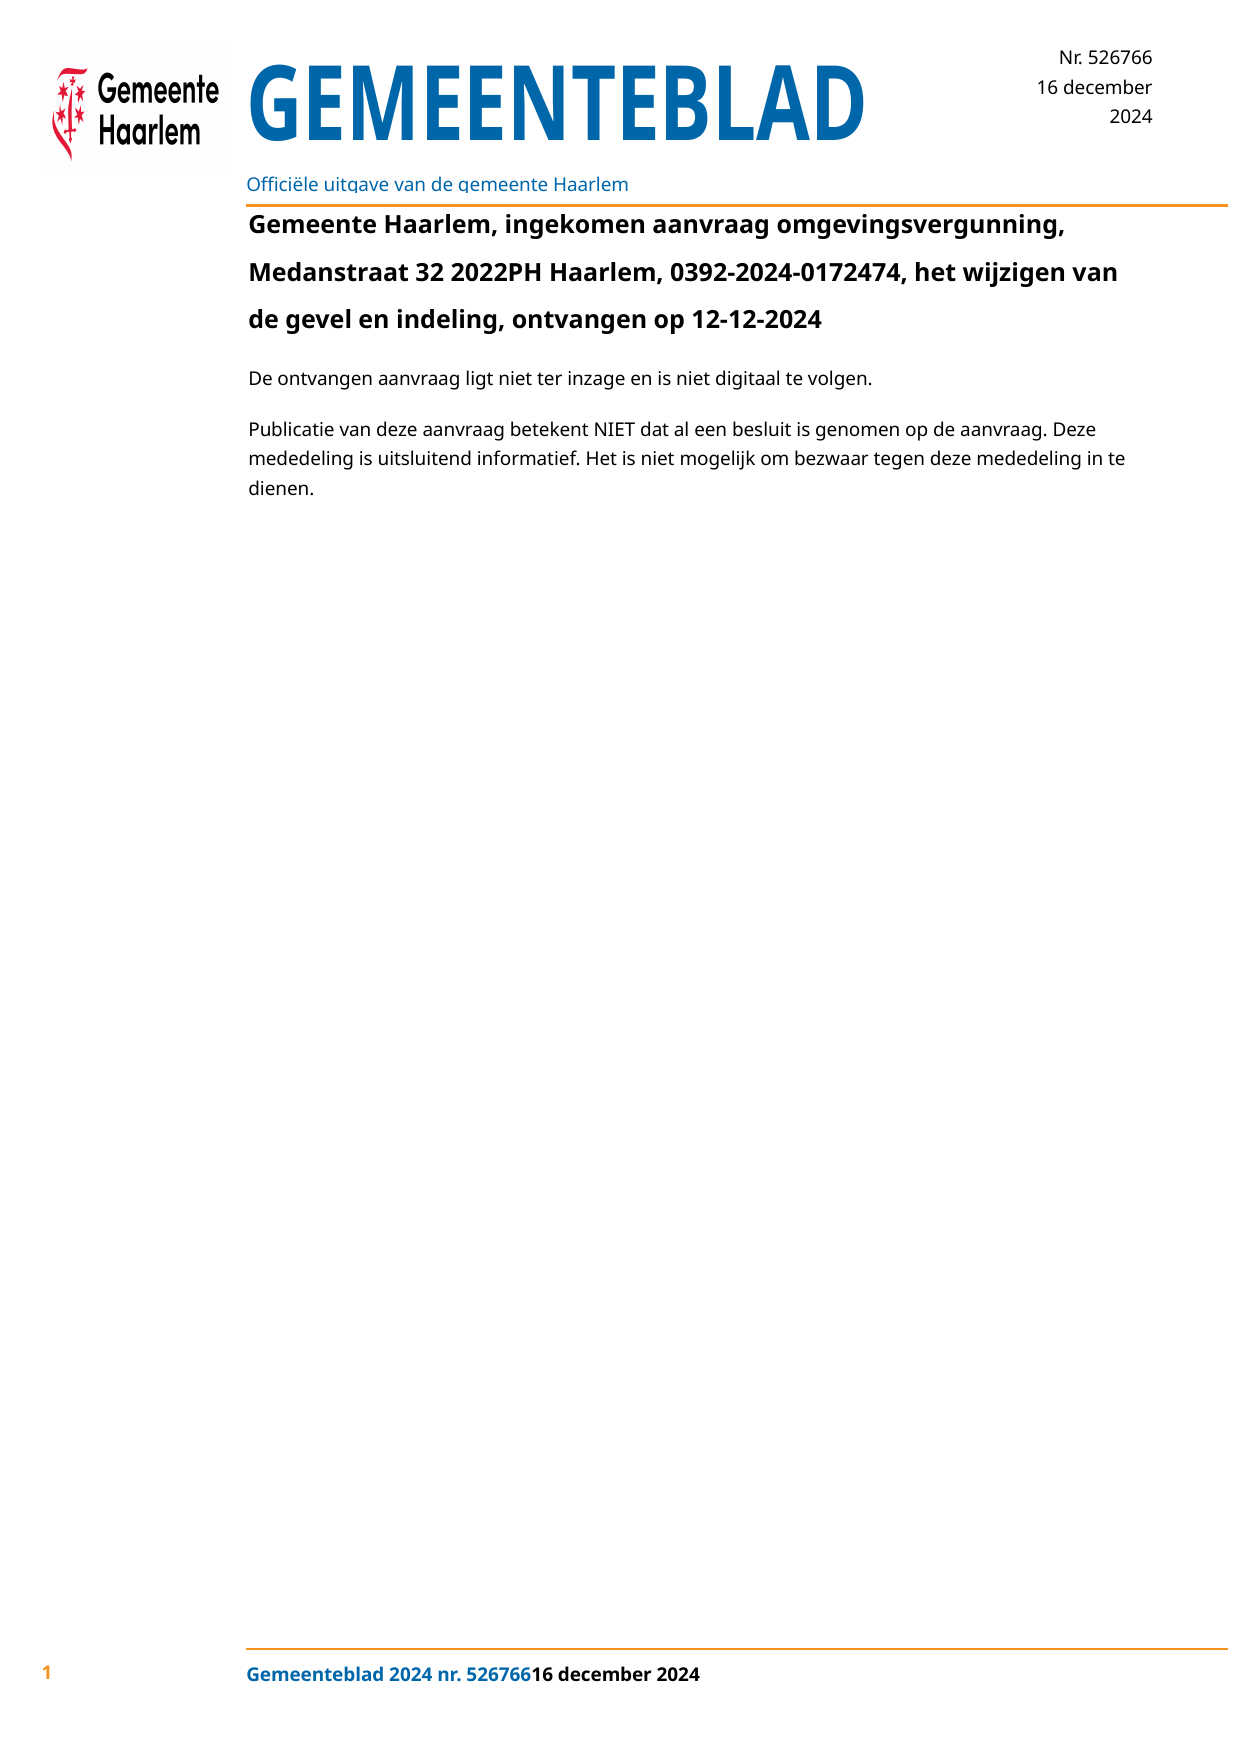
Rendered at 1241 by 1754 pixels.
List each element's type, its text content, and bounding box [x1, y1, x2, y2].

picture [41, 47, 231, 172]
text Gemeente Haarlem, ingekomen aanvraag omgevingsvergunning, Medanstraat 32 2022PH Haarlem, 0392-2024-0172474, het wijzigen van de gevel en indeling, ontvangen op 12-12-2024 [248, 207, 1152, 336]
text De ontvangen aanvraag ligt niet ter inzage en is niet digitaal te volgen. [248, 366, 1152, 391]
text Publicatie van deze aanvraag betekent NIET dat al een besluit is genomen op de aanvraag. Deze mededeling is uitsluitend informatief. Het is niet mogelijk om bezwaar tegen deze mededeling in te dienen. [248, 416, 1152, 501]
